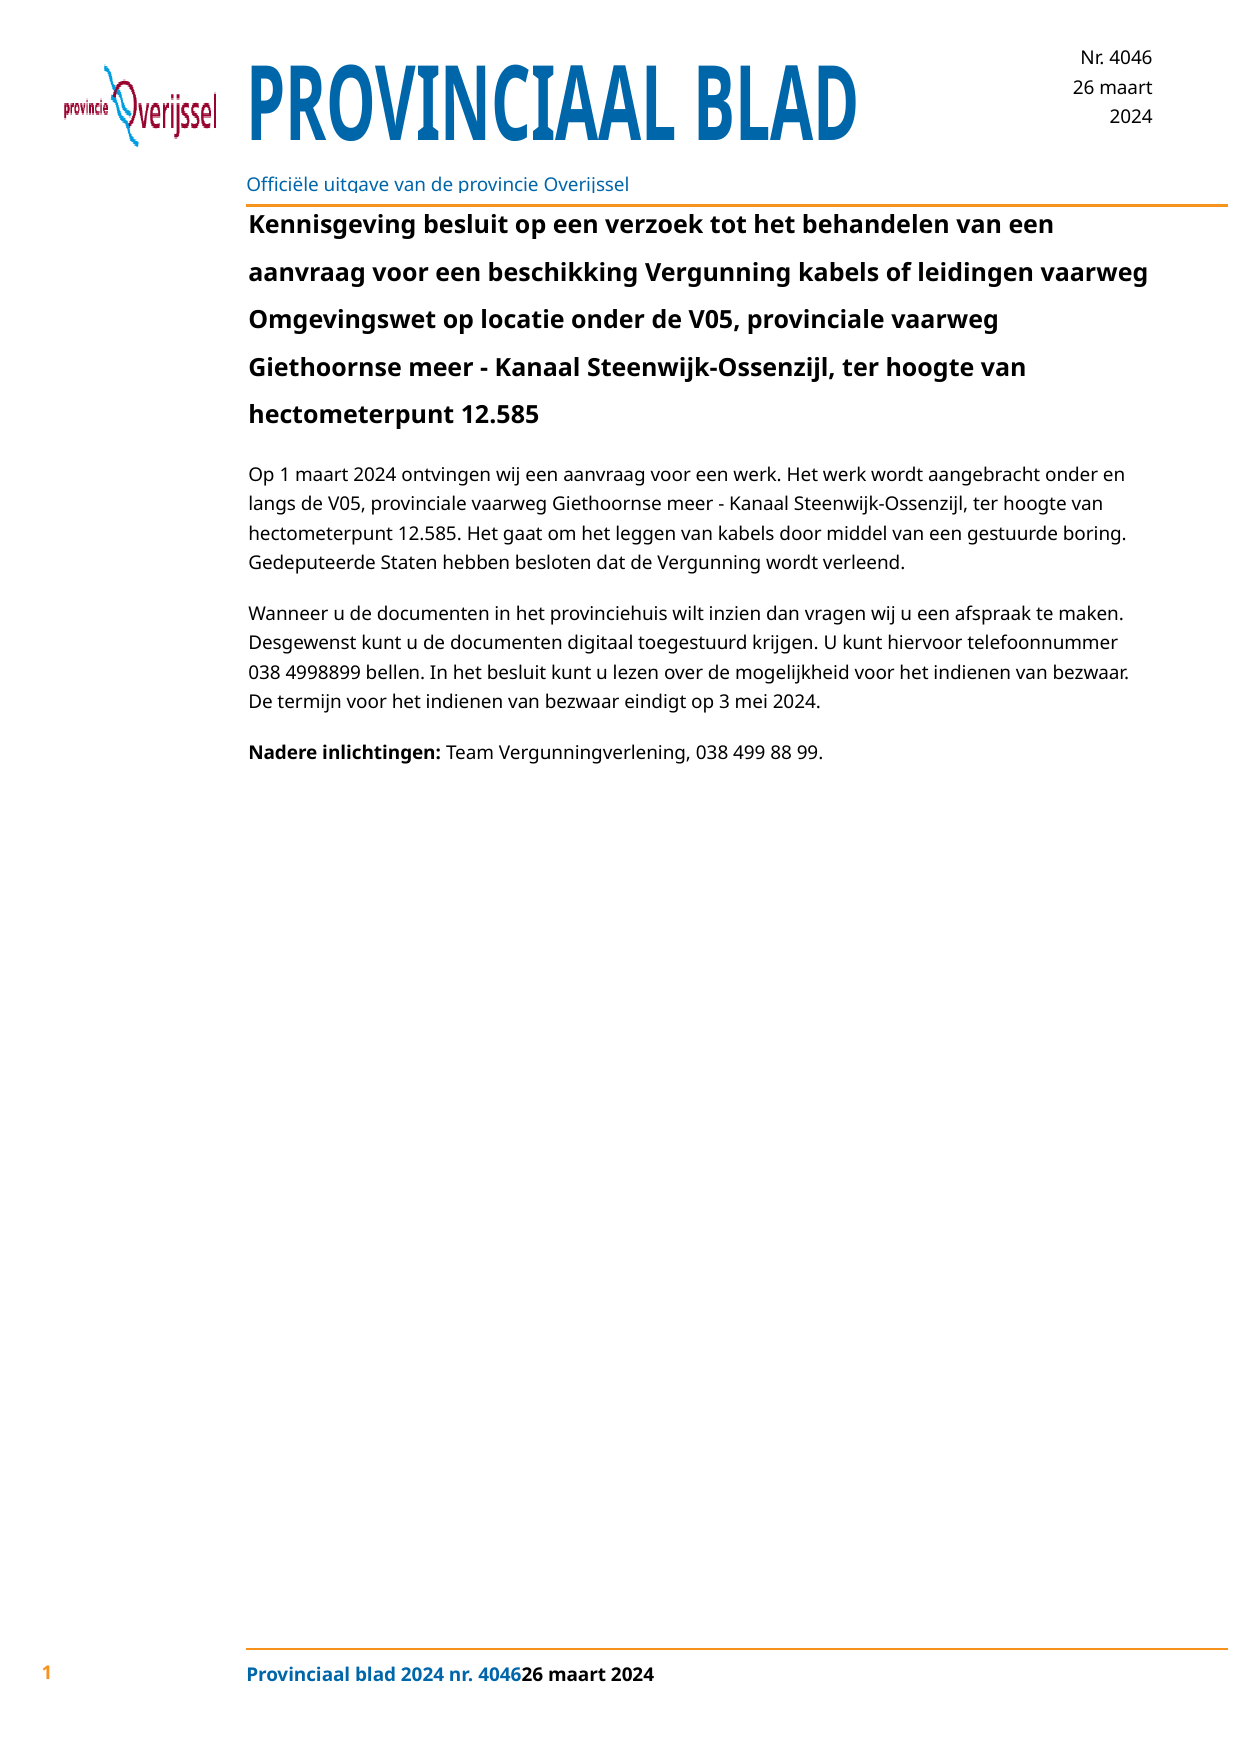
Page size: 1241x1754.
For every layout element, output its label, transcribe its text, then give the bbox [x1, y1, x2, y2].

picture [41, 47, 231, 172]
text Nadere inlichtingen: Team Vergunningverlening, 038 499 88 99. [248, 739, 1152, 765]
text Wanneer u de documenten in het provinciehuis wilt inzien dan vragen wij u een afspraak te maken. Desgewenst kunt u de documenten digitaal toegestuurd krijgen. U kunt hiervoor telefoonnummer 038 4998899 bellen. In het besluit kunt u lezen over de mogelijkheid voor het indienen van bezwaar. De termijn voor het indienen van bezwaar eindigt op 3 mei 2024. [248, 600, 1152, 714]
text Kennisgeving besluit op een verzoek tot het behandelen van een aanvraag voor een beschikking Vergunning kabels of leidingen vaarweg Omgevingswet op locatie onder de V05, provinciale vaarweg Giethoornse meer - Kanaal Steenwijk-Ossenzijl, ter hoogte van hectometerpunt 12.585 [248, 207, 1152, 431]
text Op 1 maart 2024 ontvingen wij een aanvraag voor een werk. Het werk wordt aangebracht onder en langs de V05, provinciale vaarweg Giethoornse meer - Kanaal Steenwijk-Ossenzijl, ter hoogte van hectometerpunt 12.585. Het gaat om het leggen van kabels door middel van een gestuurde boring. Gedeputeerde Staten hebben besloten dat de Vergunning wordt verleend. [248, 461, 1152, 575]
